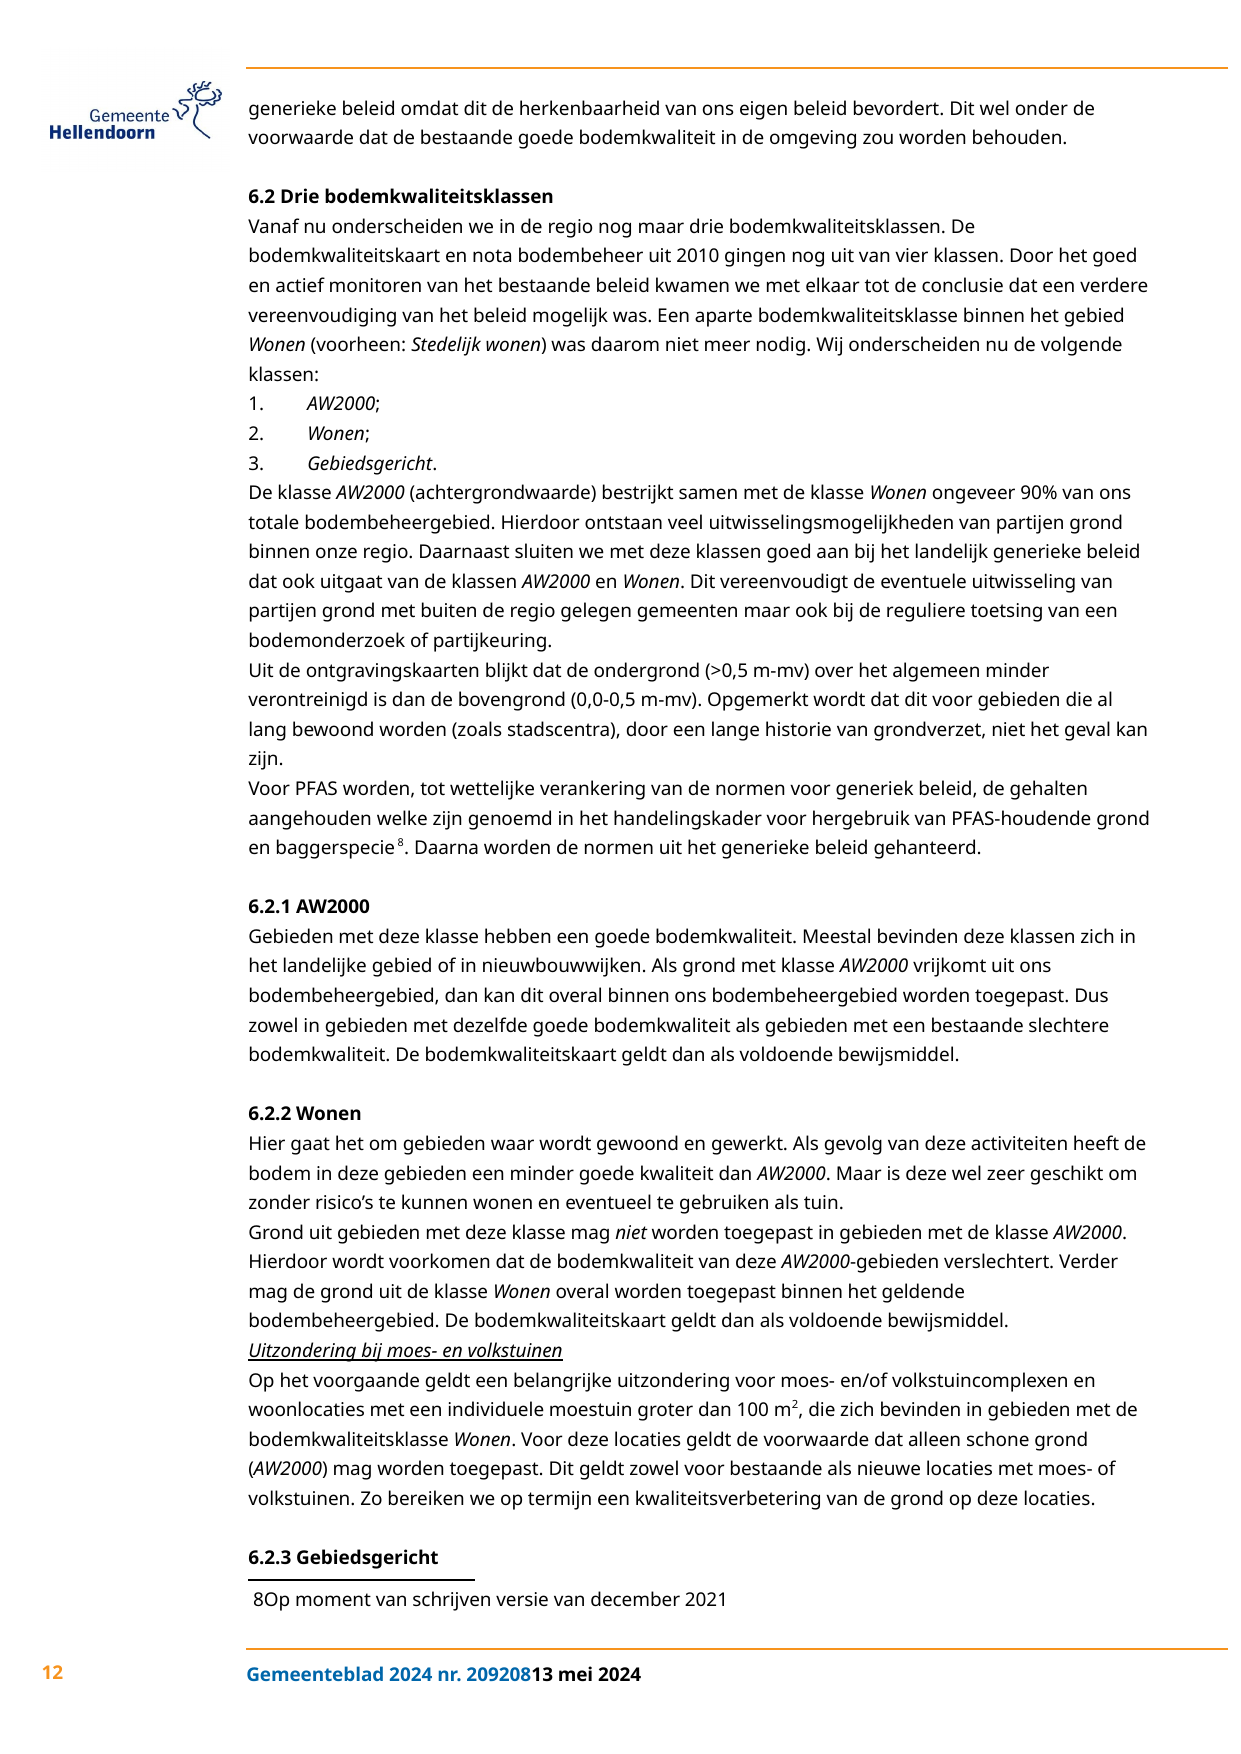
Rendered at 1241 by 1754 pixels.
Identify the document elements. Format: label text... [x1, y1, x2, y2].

text generieke beleid omdat dit de herkenbaarheid van ons eigen beleid bevordert. Dit wel onder de voorwaarde dat de bestaande goede bodemkwaliteit in de omgeving zou worden behouden. [248, 95, 1152, 150]
text Vanaf nu onderscheiden we in de regio nog maar drie bodemkwaliteitsklassen. De bodemkwaliteitskaart en nota bodembeheer uit 2010 gingen nog uit van vier klassen. Door het goed en actief monitoren van het bestaande beleid kwamen we met elkaar tot de conclusie dat een verdere vereenvoudiging van het beleid mogelijk was. Een aparte bodemkwaliteitsklasse binnen het gebied Wonen (voorheen: Stedelijk wonen) was daarom niet meer nodig. Wij onderscheiden nu de volgende klassen: [248, 213, 1152, 387]
list Gebiedsgericht. [248, 450, 1152, 476]
list AW2000; [248, 391, 1152, 416]
text 6.2.1 AW2000 [248, 893, 1152, 919]
text Op moment van schrijven versie van december 2021 [248, 1586, 1152, 1612]
text Uitzondering bij moes- en volkstuinen [248, 1337, 1152, 1363]
text 6.2 Drie bodemkwaliteitsklassen [248, 183, 1152, 209]
text Hier gaat het om gebieden waar wordt gewoond en gewerkt. Als gevolg van deze activiteiten heeft de bodem in deze gebieden een minder goede kwaliteit dan AW2000. Maar is deze wel zeer geschikt om zonder risico’s te kunnen wonen en eventueel te gebruiken als tuin. [248, 1130, 1152, 1215]
picture [41, 47, 231, 172]
text Op het voorgaande geldt een belangrijke uitzondering voor moes- en/of volkstuincomplexen en woonlocaties met een individuele moestuin groter dan 100 m2, die zich bevinden in gebieden met de bodemkwaliteitsklasse Wonen. Voor deze locaties geldt de voorwaarde dat alleen schone grond (AW2000) mag worden toegepast. Dit geldt zowel voor bestaande als nieuwe locaties met moes- of volkstuinen. Zo bereiken we op termijn een kwaliteitsverbetering van de grond op deze locaties. [248, 1367, 1152, 1511]
text Gebieden met deze klasse hebben een goede bodemkwaliteit. Meestal bevinden deze klassen zich in het landelijke gebied of in nieuwbouwwijken. Als grond met klasse AW2000 vrijkomt uit ons bodembeheergebied, dan kan dit overal binnen ons bodembeheergebied worden toegepast. Dus zowel in gebieden met dezelfde goede bodemkwaliteit als gebieden met een bestaande slechtere bodemkwaliteit. De bodemkwaliteitskaart geldt dan als voldoende bewijsmiddel. [248, 923, 1152, 1067]
text Voor PFAS worden, tot wettelijke verankering van de normen voor generiek beleid, de gehalten aangehouden welke zijn genoemd in het handelingskader voor hergebruik van PFAS-houdende grond en baggerspecie. Daarna worden de normen uit het generieke beleid gehanteerd. [248, 775, 1152, 860]
list Wonen; [248, 420, 1152, 446]
text 6.2.3 Gebiedsgericht [248, 1544, 1152, 1570]
text Grond uit gebieden met deze klasse mag niet worden toegepast in gebieden met de klasse AW2000. Hierdoor wordt voorkomen dat de bodemkwaliteit van deze AW2000-gebieden verslechtert. Verder mag de grond uit de klasse Wonen overal worden toegepast binnen het geldende bodembeheergebied. De bodemkwaliteitskaart geldt dan als voldoende bewijsmiddel. [248, 1219, 1152, 1333]
text 6.2.2 Wonen [248, 1101, 1152, 1126]
text Uit de ontgravingskaarten blijkt dat de ondergrond (>0,5 m-mv) over het algemeen minder verontreinigd is dan de bovengrond (0,0-0,5 m-mv). Opgemerkt wordt dat dit voor gebieden die al lang bewoond worden (zoals stadscentra), door een lange historie van grondverzet, niet het geval kan zijn. [248, 657, 1152, 771]
text De klasse AW2000 (achtergrondwaarde) bestrijkt samen met de klasse Wonen ongeveer 90% van ons totale bodembeheergebied. Hierdoor ontstaan veel uitwisselingsmogelijkheden van partijen grond binnen onze regio. Daarnaast sluiten we met deze klassen goed aan bij het landelijk generieke beleid dat ook uitgaat van de klassen AW2000 en Wonen. Dit vereenvoudigt de eventuele uitwisseling van partijen grond met buiten de regio gelegen gemeenten maar ook bij de reguliere toetsing van een bodemonderzoek of partijkeuring. [248, 479, 1152, 653]
